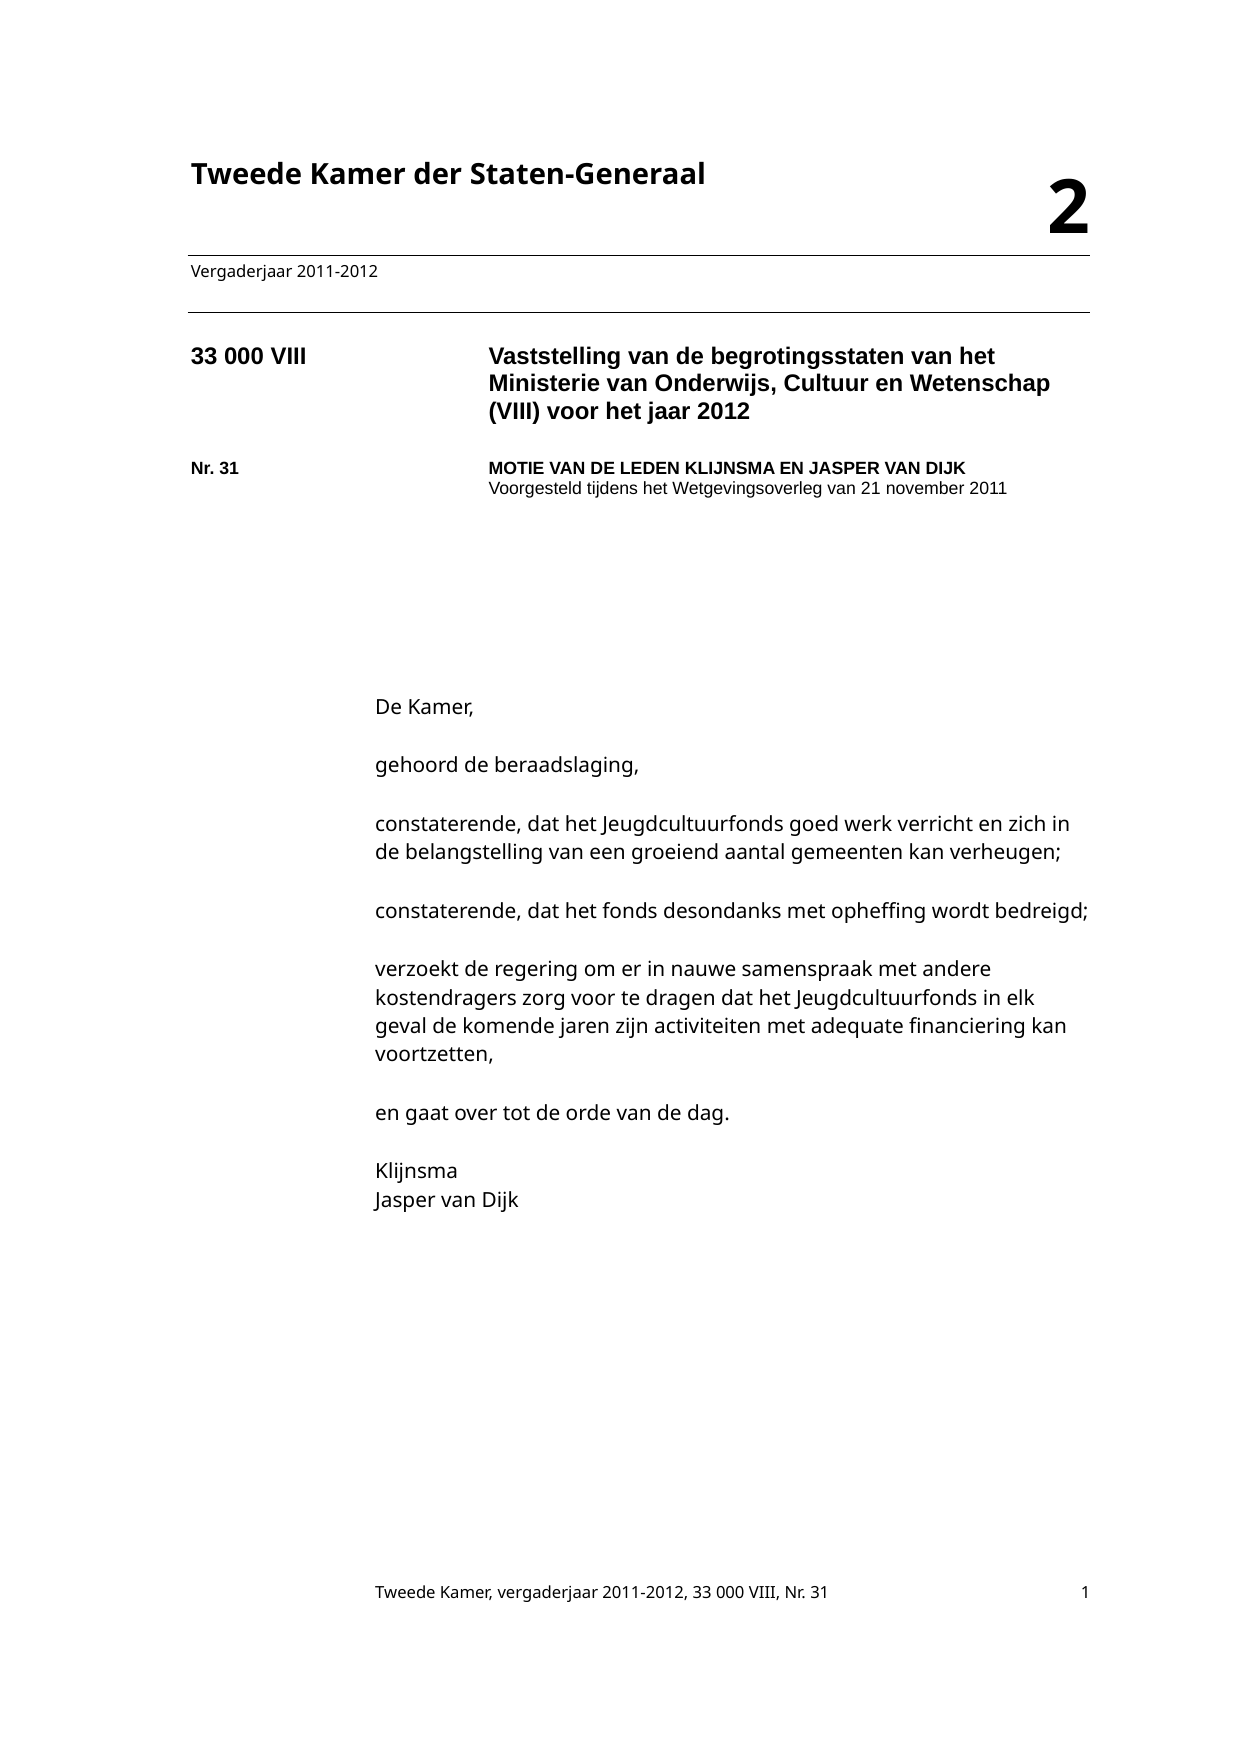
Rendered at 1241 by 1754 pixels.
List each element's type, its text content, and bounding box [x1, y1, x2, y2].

text constaterende, dat het Jeugdcultuurfonds goed werk verricht en zich in de belangstelling van een groeiend aantal gemeenten kan verheugen; [375, 809, 1090, 866]
text gehoord de beraadslaging, [375, 751, 1090, 779]
table_header 2 [910, 150, 1090, 255]
table_cell [485, 313, 1090, 339]
text De Kamer, [375, 692, 1090, 721]
table_cell Vergaderjaar 2011-2012 [188, 256, 485, 312]
text en gaat over tot de orde van de dag. [375, 1098, 1090, 1126]
table_cell Vaststelling van de begrotingsstaten van het Ministerie van Onderwijs, Cultuur en Wetenschap (VIII) voor het jaar 2012 [485, 339, 1090, 454]
table_cell 33 000 VIII [188, 339, 485, 454]
text Jasper van Dijk [375, 1185, 1090, 1213]
text constaterende, dat het fonds desondanks met opheffing wordt bedreigd; [375, 896, 1090, 924]
text verzoekt de regering om er in nauwe samenspraak met andere kostendragers zorg voor te dragen dat het Jeugdcultuurfonds in elk geval de komende jaren zijn activiteiten met adequate financiering kan voortzetten, [375, 954, 1090, 1068]
table_cell Nr. 31 [188, 455, 485, 573]
table_header Tweede Kamer der Staten-Generaal [188, 150, 909, 255]
text Klijnsma [375, 1156, 1090, 1185]
table_cell [188, 313, 485, 339]
table_cell MOTIE VAN DE LEDEN KLIJNSMA EN JASPER VAN DIJK Voorgesteld tijdens het Wetgevingsoverleg van 21 november 2011 [485, 455, 1090, 573]
table_cell [485, 256, 1090, 312]
